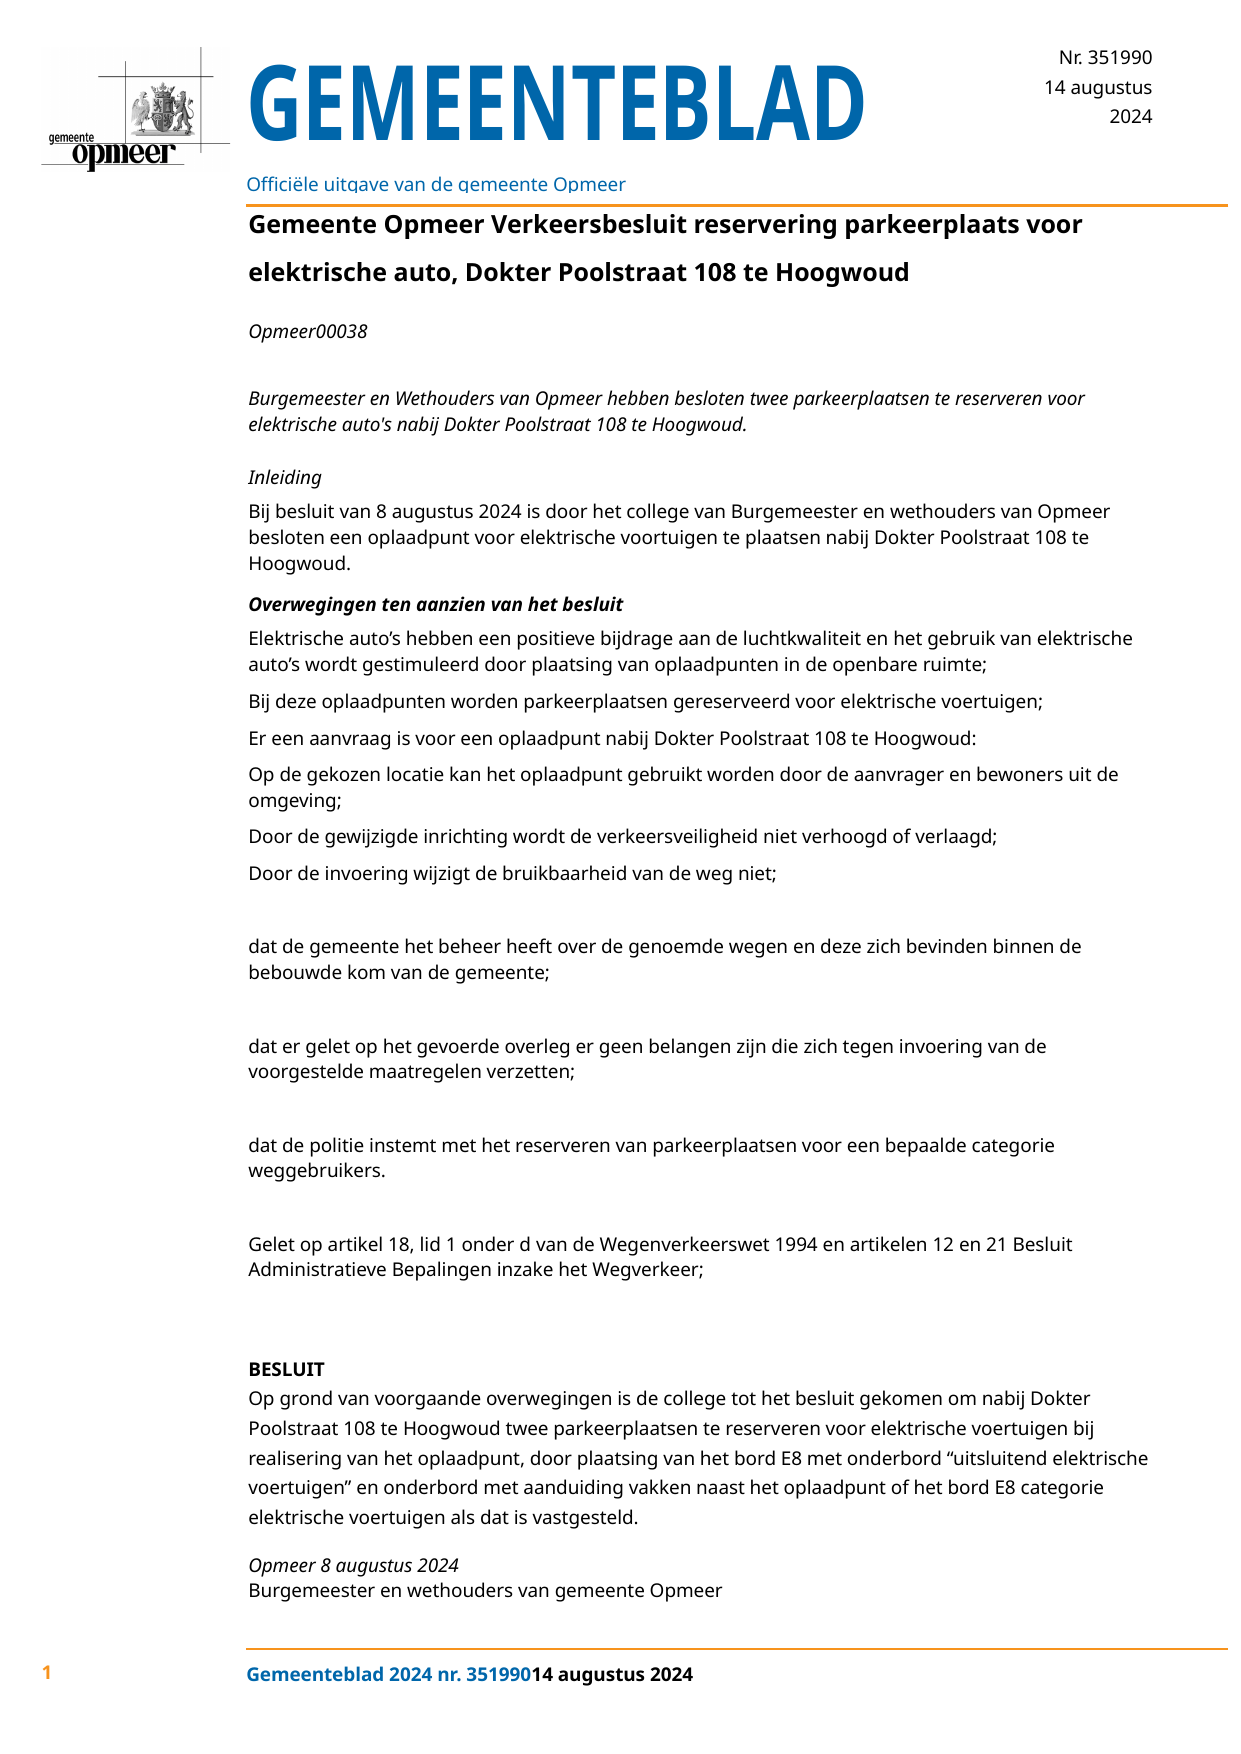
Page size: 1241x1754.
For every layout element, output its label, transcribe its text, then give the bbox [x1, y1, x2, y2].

text Op de gekozen locatie kan het oplaadpunt gebruikt worden door de aanvrager en bewoners uit de omgeving; [248, 761, 1152, 813]
text Bij besluit van 8 augustus 2024 is door het college van Burgemeester en wethouders van Opmeer besloten een oplaadpunt voor elektrische voortuigen te plaatsen nabij Dokter Poolstraat 108 te Hoogwoud. [248, 498, 1152, 575]
text Bij deze oplaadpunten worden parkeerplaatsen gereserveerd voor elektrische voertuigen; [248, 688, 1152, 714]
text Door de gewijzigde inrichting wordt de verkeersveiligheid niet verhoogd of verlaagd; [248, 824, 1152, 849]
text Gemeente Opmeer Verkeersbesluit reservering parkeerplaats voor elektrische auto, Dokter Poolstraat 108 te Hoogwoud [248, 207, 1152, 288]
text Opmeer 8 augustus 2024 [248, 1552, 1152, 1577]
text Door de invoering wijzigt de bruikbaarheid van de weg niet; [248, 860, 1152, 886]
text Gelet op artikel 18, lid 1 onder d van de Wegenverkeerswet 1994 en artikelen 12 en 21 Besluit Administratieve Bepalingen inzake het Wegverkeer; [248, 1231, 1152, 1282]
text dat de gemeente het beheer heeft over de genoemde wegen en deze zich bevinden binnen de bebouwde kom van de gemeente; [248, 934, 1152, 985]
picture [41, 47, 231, 172]
text Elektrische auto’s hebben een positieve bijdrage aan de luchtkwaliteit en het gebruik van elektrische auto’s wordt gestimuleerd door plaatsing van oplaadpunten in de openbare ruimte; [248, 626, 1152, 677]
text dat er gelet op het gevoerde overleg er geen belangen zijn die zich tegen invoering van de voorgestelde maatregelen verzetten; [248, 1033, 1152, 1084]
text Opmeer00038 [248, 318, 1152, 344]
text Overwegingen ten aanzien van het besluit [248, 592, 1152, 617]
text Burgemeester en Wethouders van Opmeer hebben besloten twee parkeerplaatsen te reserveren voor elektrische auto's nabij Dokter Poolstraat 108 te Hoogwoud. [248, 386, 1152, 437]
text Op grond van voorgaande overwegingen is de college tot het besluit gekomen om nabij Dokter Poolstraat 108 te Hoogwoud twee parkeerplaatsen te reserveren voor elektrische voertuigen bij realisering van het oplaadpunt, door plaatsing van het bord E8 met onderbord “uitsluitend elektrische voertuigen” en onderbord met aanduiding vakken naast het oplaadpunt of het bord E8 categorie elektrische voertuigen als dat is vastgesteld. [248, 1386, 1152, 1530]
text Burgemeester en wethouders van gemeente Opmeer [248, 1577, 1152, 1603]
text Inleiding [248, 464, 1152, 490]
text dat de politie instemt met het reserveren van parkeerplaatsen voor een bepaalde categorie weggebruikers. [248, 1132, 1152, 1183]
text Er een aanvraag is voor een oplaadpunt nabij Dokter Poolstraat 108 te Hoogwoud: [248, 725, 1152, 750]
text BESLUIT [248, 1356, 1152, 1382]
